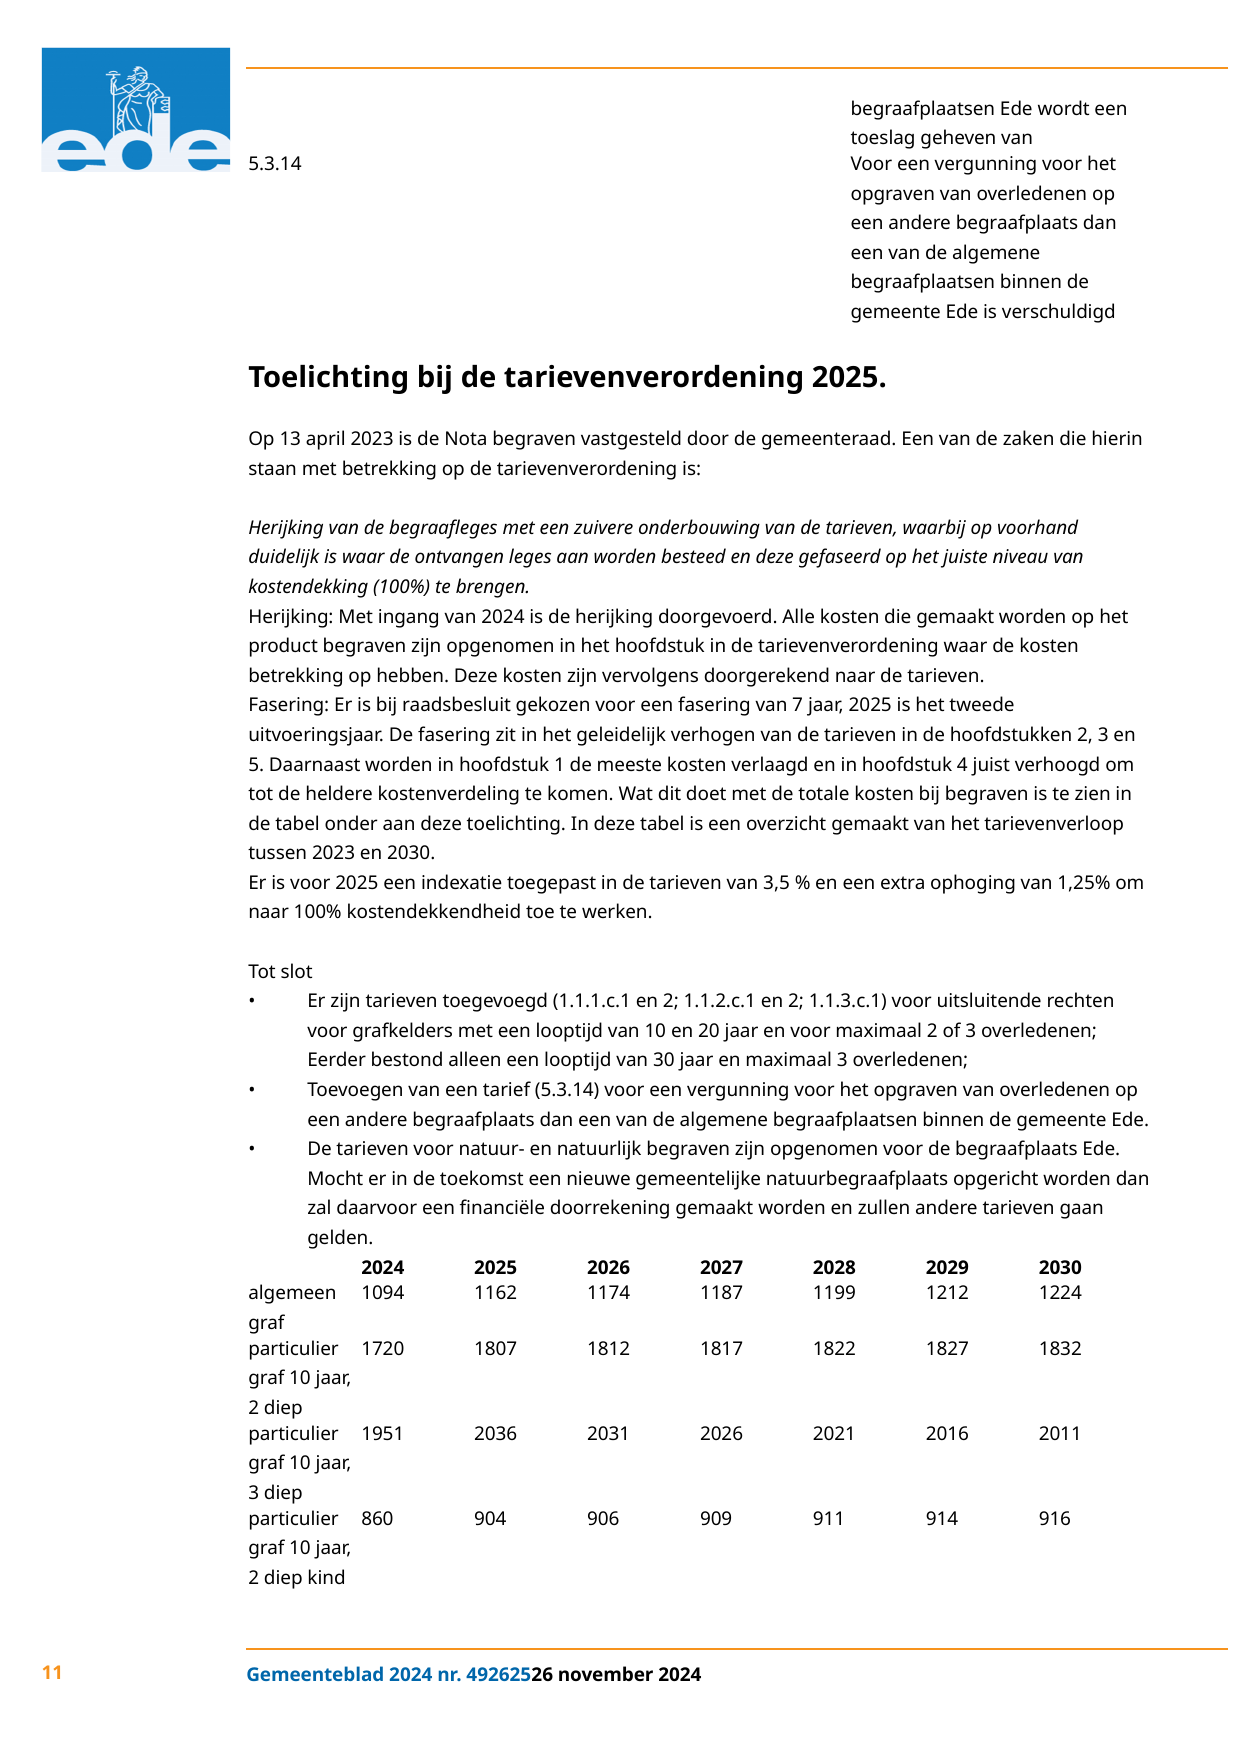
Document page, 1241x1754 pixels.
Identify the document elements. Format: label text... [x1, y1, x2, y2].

table_cell 1224 [1039, 1280, 1152, 1335]
text Fasering: Er is bij raadsbesluit gekozen voor een fasering van 7 jaar, 2025 is het tweede uitvoeringsjaar. De fasering zit in het geleidelijk verhogen van de tarieven in de hoofdstukken 2, 3 en 5. Daarnaast worden in hoofdstuk 1 de meeste kosten verlaagd en in hoofdstuk 4 juist verhoogd om tot de heldere kostenverdeling te komen. Wat dit doet met de totale kosten bij begraven is te zien in de tabel onder aan deze toelichting. In deze tabel is een overzicht gemaakt van het tarievenverloop tussen 2023 en 2030. [248, 692, 1152, 865]
text Er is voor 2025 een indexatie toegepast in de tarieven van 3,5 % en een extra ophoging van 1,25% om naar 100% kostendekkendheid toe te werken. [248, 869, 1152, 924]
table_header 2024 [361, 1254, 474, 1279]
table_cell 2016 [926, 1420, 1038, 1505]
table_cell begraafplaatsen Ede wordt een toeslag geheven van [850, 95, 1152, 150]
table_cell 2021 [813, 1420, 926, 1505]
table_cell [248, 95, 850, 150]
table_cell 1827 [926, 1335, 1038, 1420]
text Toelichting bij de tarievenverordening 2025. [248, 357, 1152, 396]
table_cell 1951 [361, 1420, 474, 1505]
table_cell 1807 [474, 1335, 587, 1420]
table_cell 1187 [700, 1280, 813, 1335]
table_cell 916 [1039, 1505, 1152, 1589]
table_header 2025 [474, 1254, 587, 1279]
text Op 13 april 2023 is de Nota begraven vastgesteld door de gemeenteraad. Een van de zaken die hierin staan met betrekking op de tarievenverordening is: [248, 425, 1152, 481]
table_cell 1162 [474, 1280, 587, 1335]
table_cell 5.3.14 [248, 150, 850, 324]
table_cell 1812 [587, 1335, 700, 1420]
table_cell 1832 [1039, 1335, 1152, 1420]
table_cell 1720 [361, 1335, 474, 1420]
table_cell 2026 [700, 1420, 813, 1505]
table_cell algemeen graf [248, 1280, 361, 1335]
table_header [248, 1254, 361, 1279]
table_cell 1094 [361, 1280, 474, 1335]
table_cell Voor een vergunning voor het opgraven van overledenen op een andere begraafplaats dan een van de algemene begraafplaatsen binnen de gemeente Ede is verschuldigd [850, 150, 1152, 324]
table_cell 904 [474, 1505, 587, 1589]
table_cell 860 [361, 1505, 474, 1589]
table_cell 1199 [813, 1280, 926, 1335]
table_header 2029 [926, 1254, 1038, 1279]
table_cell 2031 [587, 1420, 700, 1505]
table_header 2027 [700, 1254, 813, 1279]
table_cell 1822 [813, 1335, 926, 1420]
table_cell 1817 [700, 1335, 813, 1420]
text Herijking van de begraafleges met een zuivere onderbouwing van de tarieven, waarbij op voorhand duidelijk is waar de ontvangen leges aan worden besteed en deze gefaseerd op het juiste niveau van kostendekking (100%) te brengen. [248, 514, 1152, 599]
text Herijking: Met ingang van 2024 is de herijking doorgevoerd. Alle kosten die gemaakt worden op het product begraven zijn opgenomen in het hoofdstuk in de tarievenverordening waar de kosten betrekking op hebben. Deze kosten zijn vervolgens doorgerekend naar de tarieven. [248, 603, 1152, 688]
table_cell 914 [926, 1505, 1038, 1589]
list De tarieven voor natuur- en natuurlijk begraven zijn opgenomen voor de begraafplaats Ede. Mocht er in de toekomst een nieuwe gemeentelijke natuurbegraafplaats opgericht worden dan zal daarvoor een financiële doorrekening gemaakt worden en zullen andere tarieven gaan gelden. [248, 1135, 1152, 1250]
list Er zijn tarieven toegevoegd (1.1.1.c.1 en 2; 1.1.2.c.1 en 2; 1.1.3.c.1) voor uitsluitende rechten voor grafkelders met een looptijd van 10 en 20 jaar en voor maximaal 2 of 3 overledenen; Eerder bestond alleen een looptijd van 30 jaar en maximaal 3 overledenen; [248, 987, 1152, 1072]
table_cell 906 [587, 1505, 700, 1589]
table_cell particulier graf 10 jaar, 2 diep [248, 1335, 361, 1420]
table_header 2026 [587, 1254, 700, 1279]
table_cell 1212 [926, 1280, 1038, 1335]
table_cell 2011 [1039, 1420, 1152, 1505]
table_cell particulier graf 10 jaar, 3 diep [248, 1420, 361, 1505]
table_cell 2036 [474, 1420, 587, 1505]
table_cell 911 [813, 1505, 926, 1589]
text Tot slot [248, 958, 1152, 984]
table_cell 909 [700, 1505, 813, 1589]
table_cell 1174 [587, 1280, 700, 1335]
table_cell particulier graf 10 jaar, 2 diep kind [248, 1505, 361, 1589]
list Toevoegen van een tarief (5.3.14) voor een vergunning voor het opgraven van overledenen op een andere begraafplaats dan een van de algemene begraafplaatsen binnen de gemeente Ede. [248, 1076, 1152, 1132]
table_header 2028 [813, 1254, 926, 1279]
table_header 2030 [1039, 1254, 1152, 1279]
picture [41, 47, 231, 172]
